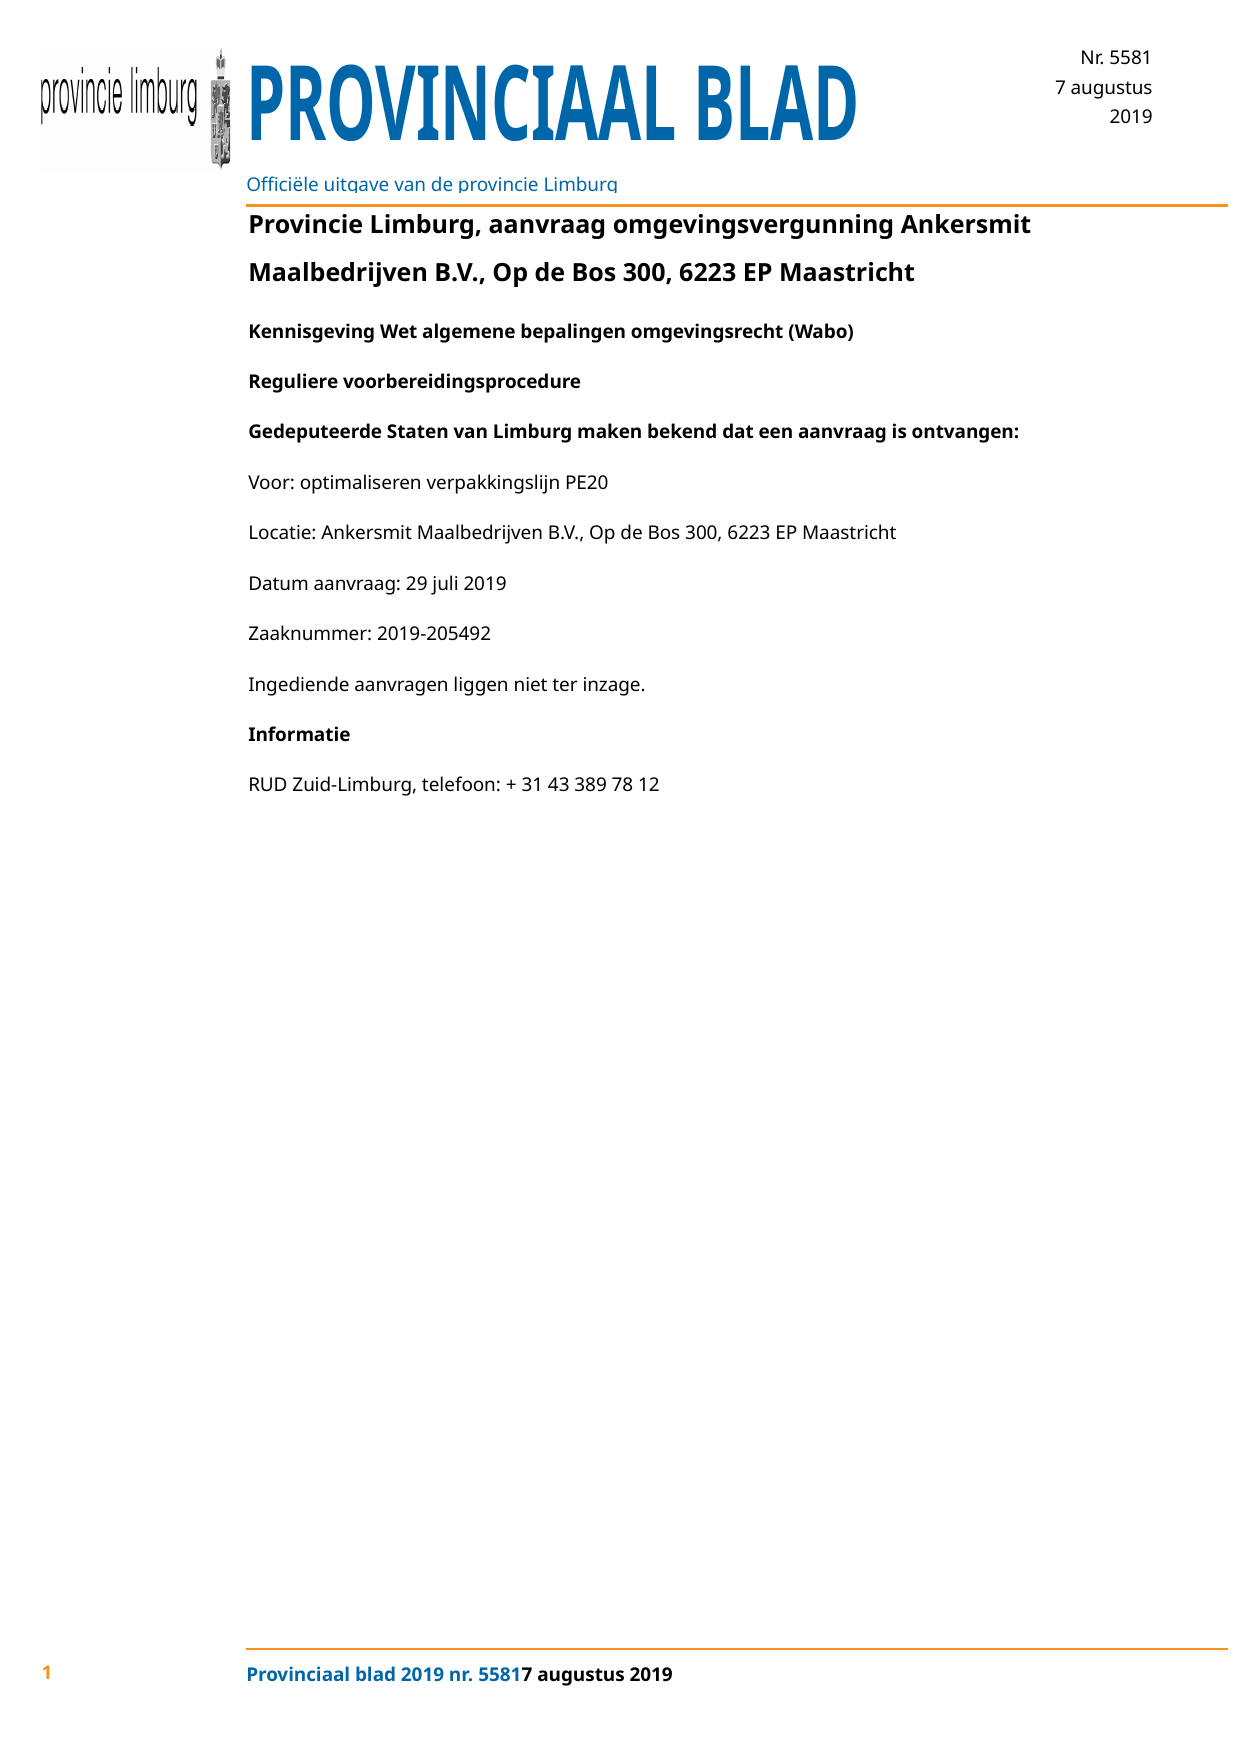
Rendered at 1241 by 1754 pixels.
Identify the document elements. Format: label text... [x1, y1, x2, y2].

text Voor: optimaliseren verpakkingslijn PE20 [248, 469, 1152, 495]
text Informatie [248, 721, 1152, 747]
text Datum aanvraag: 29 juli 2019 [248, 570, 1152, 596]
text Locatie: Ankersmit Maalbedrijven B.V., Op de Bos 300, 6223 EP Maastricht [248, 519, 1152, 545]
text Zaaknummer: 2019-205492 [248, 620, 1152, 646]
text Provincie Limburg, aanvraag omgevingsvergunning Ankersmit Maalbedrijven B.V., Op de Bos 300, 6223 EP Maastricht [248, 207, 1152, 288]
text Gedeputeerde Staten van Limburg maken bekend dat een aanvraag is ontvangen: [248, 419, 1152, 444]
picture [41, 47, 231, 172]
text Kennisgeving Wet algemene bepalingen omgevingsrecht (Wabo) [248, 318, 1152, 344]
text Ingediende aanvragen liggen niet ter inzage. [248, 671, 1152, 697]
text RUD Zuid-Limburg, telefoon: + 31 43 389 78 12 [248, 772, 1152, 797]
text Reguliere voorbereidingsprocedure [248, 368, 1152, 394]
